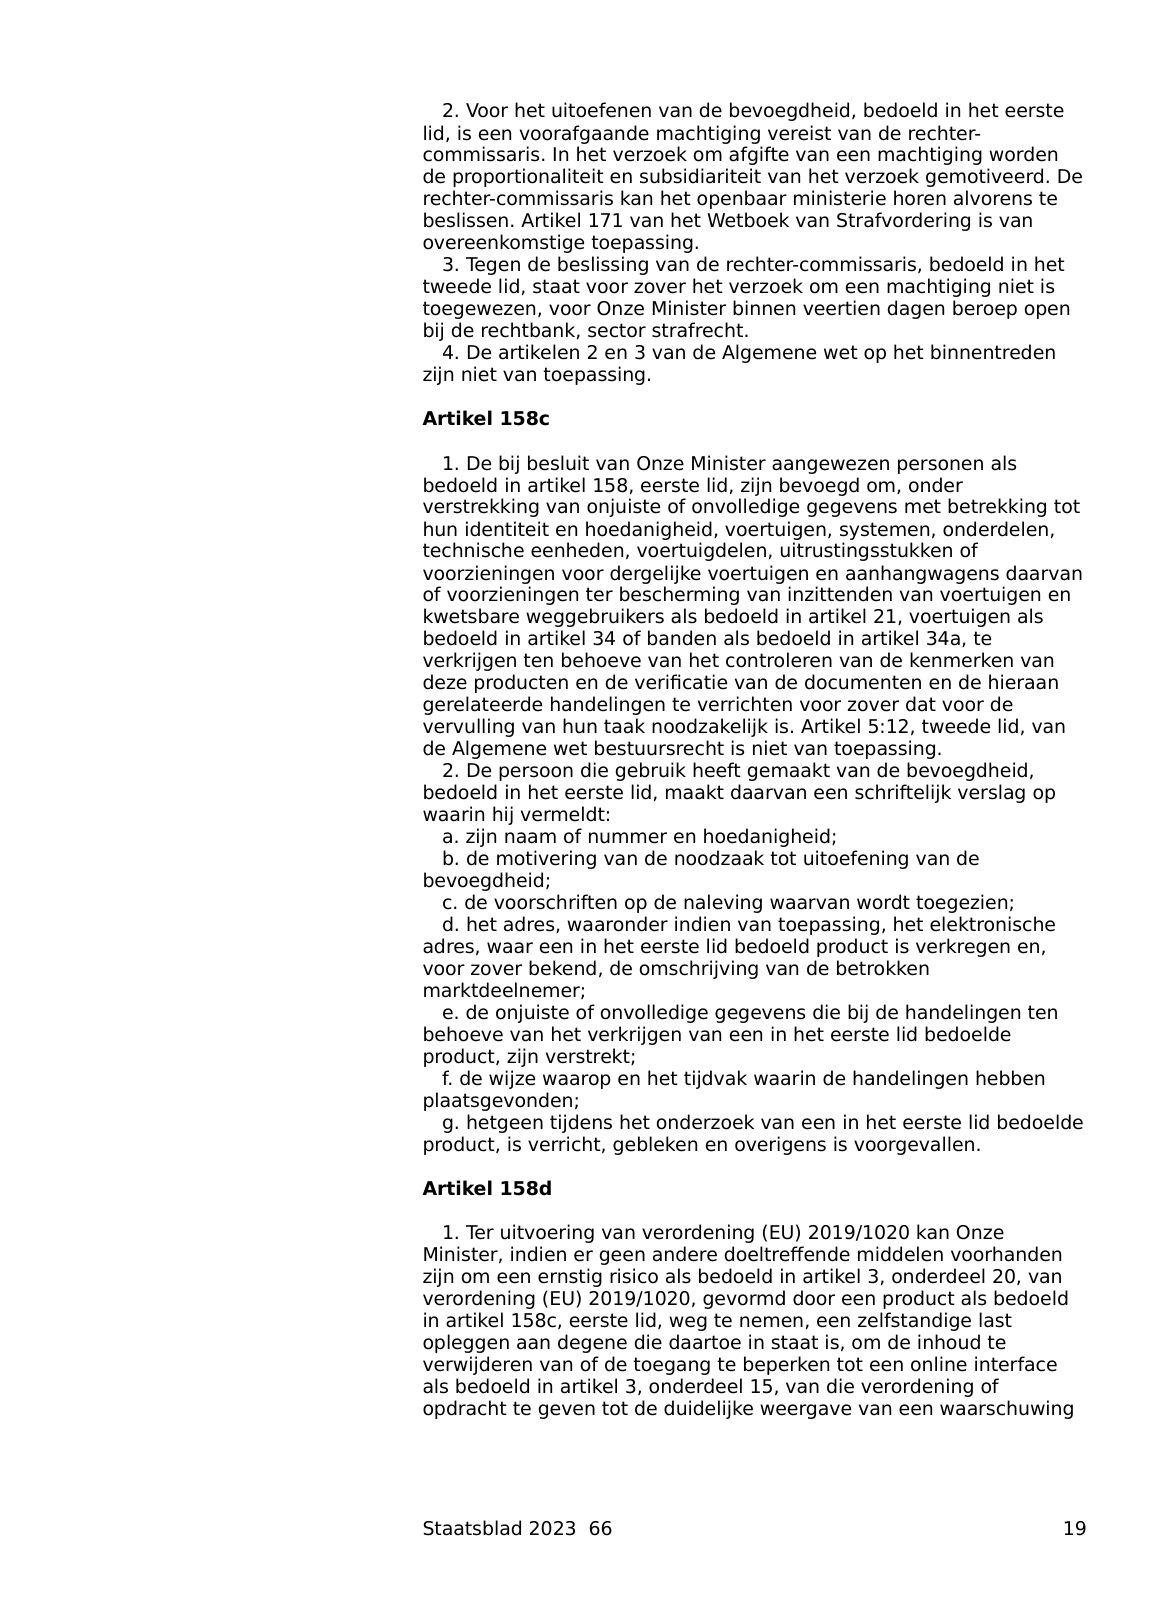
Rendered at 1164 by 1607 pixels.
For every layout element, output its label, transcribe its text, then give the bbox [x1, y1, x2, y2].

text f. de wijze waarop en het tijdvak waarin de handelingen hebben plaatsgevonden; [422, 1068, 1087, 1112]
text d. het adres, waaronder indien van toepassing, het elektronische adres, waar een in het eerste lid bedoeld product is verkregen en, voor zover bekend, de omschrijving van de betrokken marktdeelnemer; [422, 914, 1087, 1002]
text a. zijn naam of nummer en hoedanigheid; [422, 826, 1087, 848]
text 2. Voor het uitoefenen van de bevoegdheid, bedoeld in het eerste lid, is een voorafgaande machtiging vereist van de rechter-commissaris. In het verzoek om afgifte van een machtiging worden de proportionaliteit en subsidiariteit van het verzoek gemotiveerd. De rechter-commissaris kan het openbaar ministerie horen alvorens te beslissen. Artikel 171 van het Wetboek van Strafvordering is van overeenkomstige toepassing. [422, 100, 1087, 254]
text c. de voorschriften op de naleving waarvan wordt toegezien; [422, 892, 1087, 914]
subtitle Artikel 158c [422, 408, 1087, 430]
subtitle Artikel 158d [422, 1178, 1087, 1200]
text b. de motivering van de noodzaak tot uitoefening van de bevoegdheid; [422, 848, 1087, 892]
text 2. De persoon die gebruik heeft gemaakt van de bevoegdheid, bedoeld in het eerste lid, maakt daarvan een schriftelijk verslag op waarin hij vermeldt: [422, 760, 1087, 826]
text 1. Ter uitvoering van verordening (EU) 2019/1020 kan Onze Minister, indien er geen andere doeltreffende middelen voorhanden zijn om een ernstig risico als bedoeld in artikel 3, onderdeel 20, van verordening (EU) 2019/1020, gevormd door een product als bedoeld in artikel 158c, eerste lid, weg te nemen, een zelfstandige last opleggen aan degene die daartoe in staat is, om de inhoud te verwijderen van of de toegang te beperken tot een online interface als bedoeld in artikel 3, onderdeel 15, van die verordening of opdracht te geven tot de duidelijke weergave van een waarschuwing [422, 1222, 1087, 1420]
text 4. De artikelen 2 en 3 van de Algemene wet op het binnentreden zijn niet van toepassing. [422, 342, 1087, 386]
text e. de onjuiste of onvolledige gegevens die bij de handelingen ten behoeve van het verkrijgen van een in het eerste lid bedoelde product, zijn verstrekt; [422, 1002, 1087, 1068]
text g. hetgeen tijdens het onderzoek van een in het eerste lid bedoelde product, is verricht, gebleken en overigens is voorgevallen. [422, 1112, 1087, 1156]
text 3. Tegen de beslissing van de rechter-commissaris, bedoeld in het tweede lid, staat voor zover het verzoek om een machtiging niet is toegewezen, voor Onze Minister binnen veertien dagen beroep open bij de rechtbank, sector strafrecht. [422, 254, 1087, 342]
text 1. De bij besluit van Onze Minister aangewezen personen als bedoeld in artikel 158, eerste lid, zijn bevoegd om, onder verstrekking van onjuiste of onvolledige gegevens met betrekking tot hun identiteit en hoedanigheid, voertuigen, systemen, onderdelen, technische eenheden, voertuigdelen, uitrustingsstukken of voorzieningen voor dergelijke voertuigen en aanhangwagens daarvan of voorzieningen ter bescherming van inzittenden van voertuigen en kwetsbare weggebruikers als bedoeld in artikel 21, voertuigen als bedoeld in artikel 34 of banden als bedoeld in artikel 34a, te verkrijgen ten behoeve van het controleren van de kenmerken van deze producten en de verificatie van de documenten en de hieraan gerelateerde handelingen te verrichten voor zover dat voor de vervulling van hun taak noodzakelijk is. Artikel 5:12, tweede lid, van de Algemene wet bestuursrecht is niet van toepassing. [422, 452, 1087, 760]
